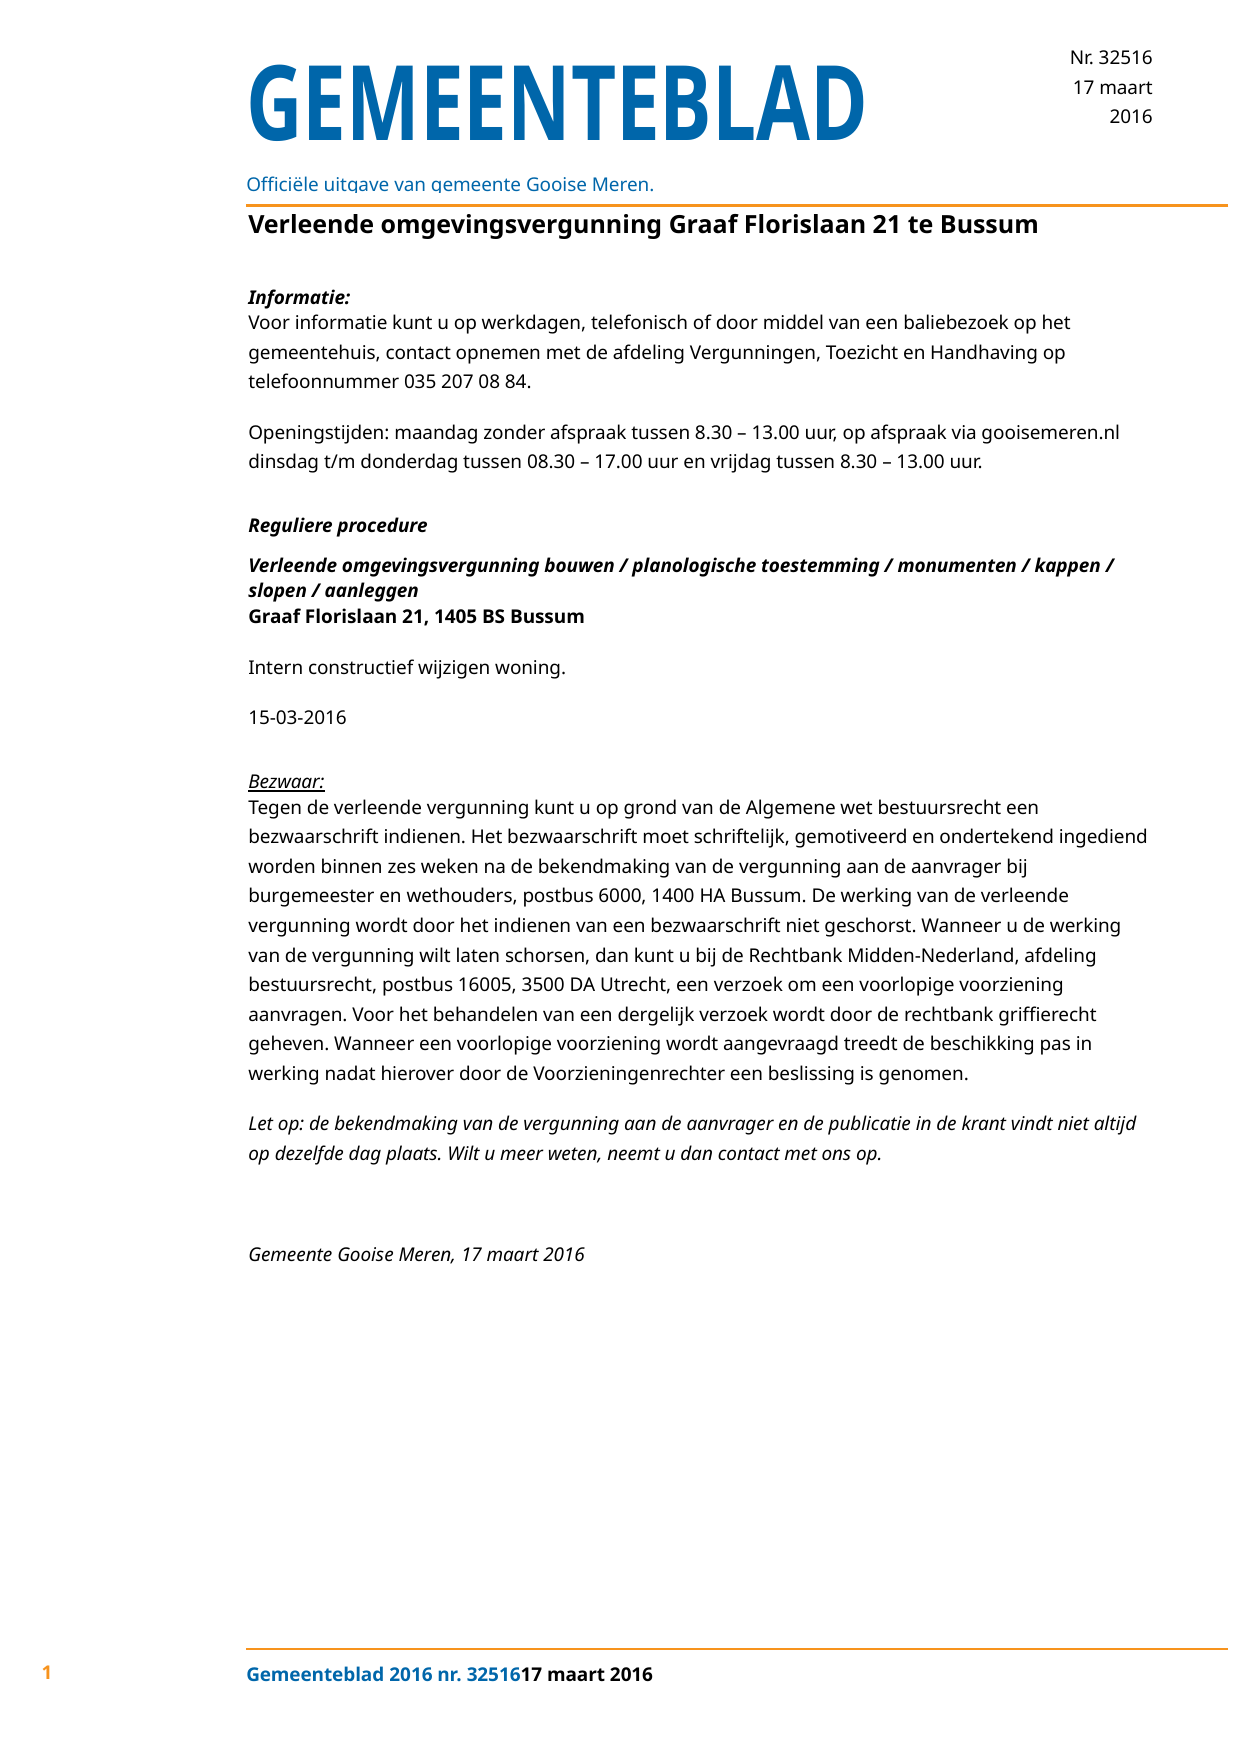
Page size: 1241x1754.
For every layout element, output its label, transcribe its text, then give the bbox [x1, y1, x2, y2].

text Verleende omgevingsvergunning bouwen / planologische toestemming / monumenten / kappen / slopen / aanleggen [248, 552, 1152, 603]
text Informatie: [248, 284, 1152, 309]
text Reguliere procedure [248, 513, 1152, 538]
text Verleende omgevingsvergunning Graaf Florislaan 21 te Bussum [248, 207, 1152, 241]
text Bezwaar: [248, 768, 1152, 794]
text Gemeente Gooise Meren, 17 maart 2016 [248, 1241, 1152, 1267]
text Voor informatie kunt u op werkdagen, telefonisch of door middel van een baliebezoek op het gemeentehuis, contact opnemen met de afdeling Vergunningen, Toezicht en Handhaving op telefoonnummer 035 207 08 84. [248, 309, 1152, 394]
text Let op: de bekendmaking van de vergunning aan de aanvrager en de publicatie in de krant vindt niet altijd op dezelfde dag plaats. Wilt u meer weten, neemt u dan contact met ons op. [248, 1111, 1152, 1166]
text Graaf Florislaan 21, 1405 BS Bussum [248, 603, 1152, 629]
text Openingstijden: maandag zonder afspraak tussen 8.30 – 13.00 uur, op afspraak via gooisemeren.nl dinsdag t/m donderdag tussen 08.30 – 17.00 uur en vrijdag tussen 8.30 – 13.00 uur. [248, 419, 1152, 474]
text Tegen de verleende vergunning kunt u op grond van de Algemene wet bestuursrecht een bezwaarschrift indienen. Het bezwaarschrift moet schriftelijk, gemotiveerd en ondertekend ingediend worden binnen zes weken na de bekendmaking van de vergunning aan de aanvrager bij burgemeester en wethouders, postbus 6000, 1400 HA Bussum. De werking van de verleende vergunning wordt door het indienen van een bezwaarschrift niet geschorst. Wanneer u de werking van de vergunning wilt laten schorsen, dan kunt u bij de Rechtbank Midden-Nederland, afdeling bestuursrecht, postbus 16005, 3500 DA Utrecht, een verzoek om een voorlopige voorziening aanvragen. Voor het behandelen van een dergelijk verzoek wordt door de rechtbank griffierecht geheven. Wanneer een voorlopige voorziening wordt aangevraagd treedt de beschikking pas in werking nadat hierover door de Voorzieningenrechter een beslissing is genomen. [248, 794, 1152, 1086]
text Intern constructief wijzigen woning. [248, 654, 1152, 679]
picture [41, 47, 231, 172]
text 15-03-2016 [248, 704, 1152, 730]
